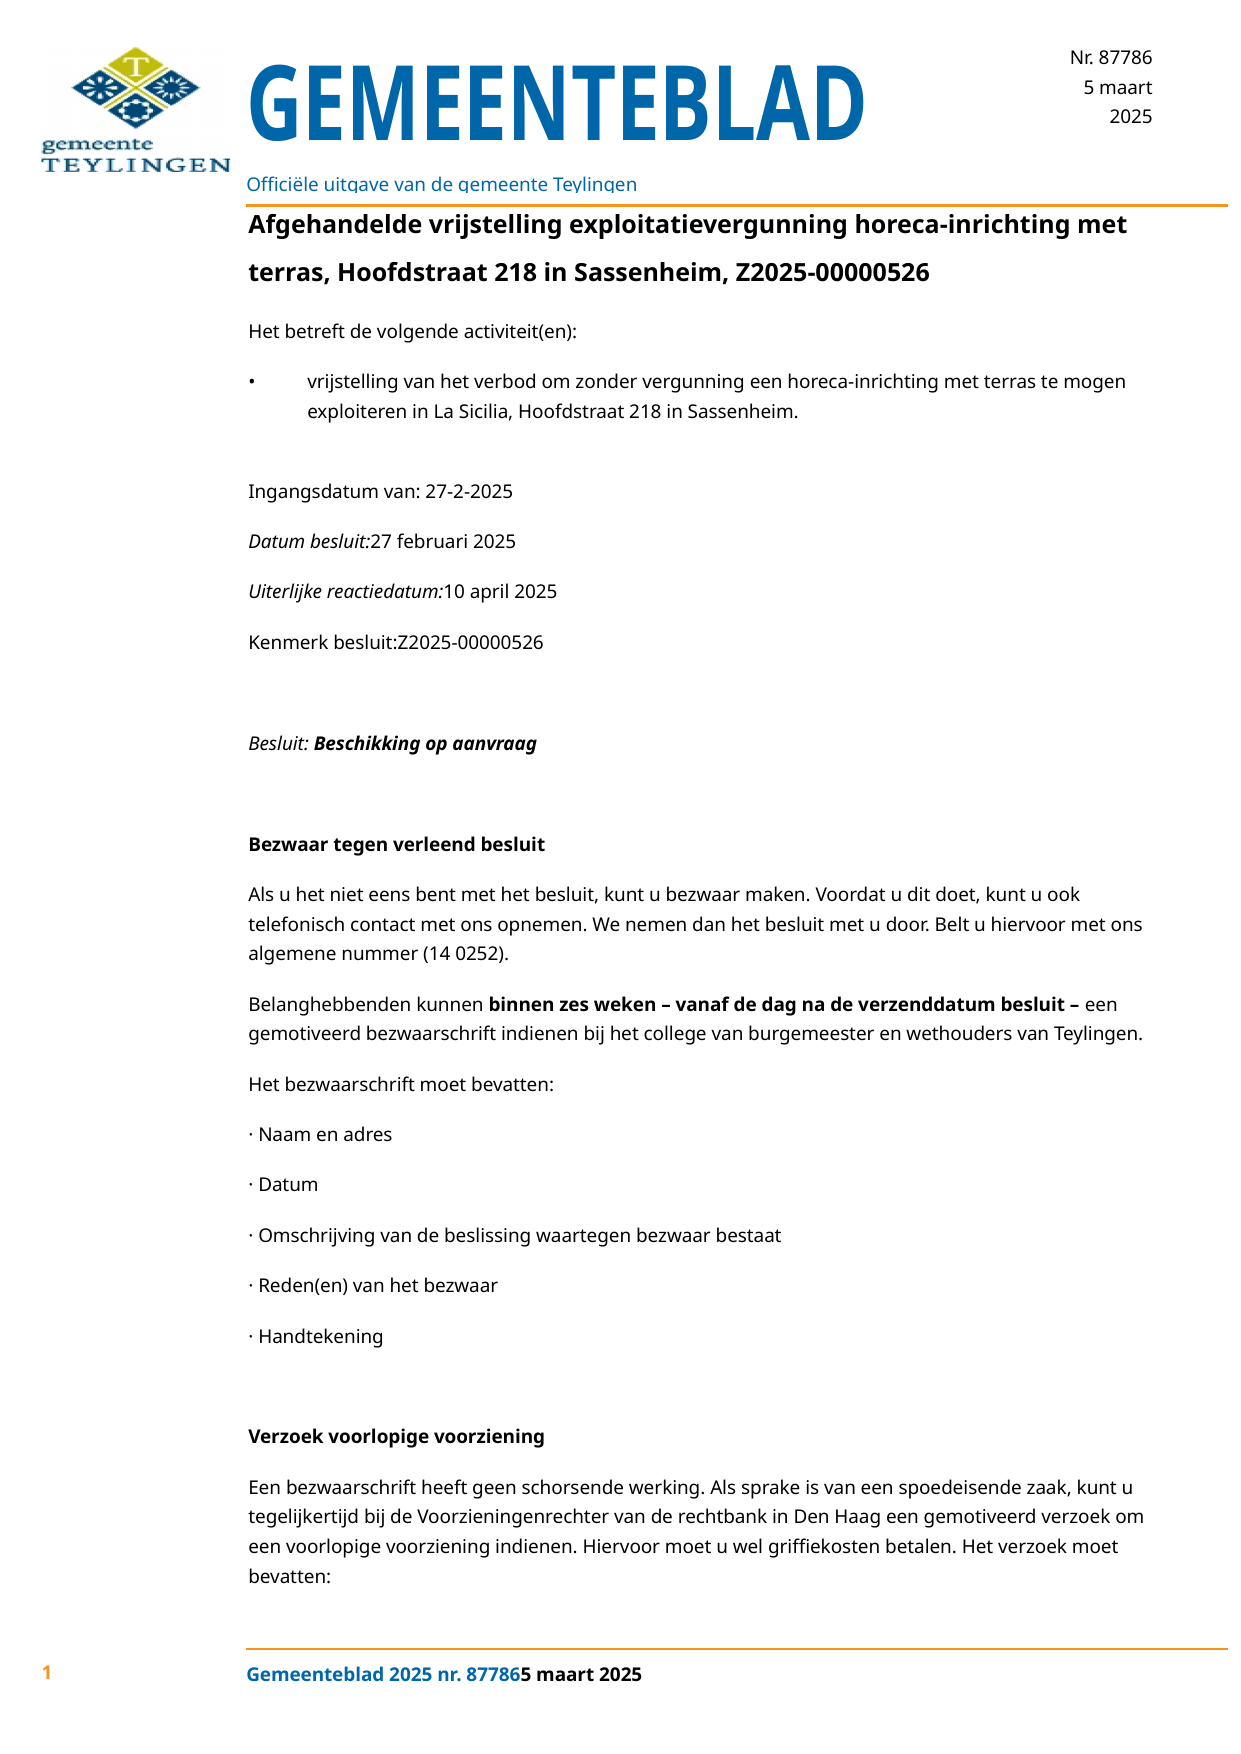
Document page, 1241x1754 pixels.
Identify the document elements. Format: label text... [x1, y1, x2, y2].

text Kenmerk besluit:Z2025-00000526 [248, 629, 1152, 655]
text · Handtekening [248, 1323, 1152, 1349]
text Ingangsdatum van: 27-2-2025 [248, 478, 1152, 504]
text · Datum [248, 1172, 1152, 1197]
list vrijstelling van het verbod om zonder vergunning een horeca-inrichting met terras te mogen exploiteren in La Sicilia, Hoofdstraat 218 in Sassenheim. [248, 368, 1152, 424]
text Verzoek voorlopige voorziening [248, 1424, 1152, 1449]
text · Omschrijving van de beslissing waartegen bezwaar bestaat [248, 1222, 1152, 1248]
text · Reden(en) van het bezwaar [248, 1272, 1152, 1298]
text Het bezwaarschrift moet bevatten: [248, 1071, 1152, 1097]
text Het betreft de volgende activiteit(en): [248, 318, 1152, 344]
picture [41, 47, 231, 172]
text · Naam en adres [248, 1121, 1152, 1147]
text Bezwaar tegen verleend besluit [248, 831, 1152, 857]
text Belanghebbenden kunnen binnen zes weken – vanaf de dag na de verzenddatum besluit – een gemotiveerd bezwaarschrift indienen bij het college van burgemeester en wethouders van Teylingen. [248, 991, 1152, 1046]
text Als u het niet eens bent met het besluit, kunt u bezwaar maken. Voordat u dit doet, kunt u ook telefonisch contact met ons opnemen. We nemen dan het besluit met u door. Belt u hiervoor met ons algemene nummer (14 0252). [248, 881, 1152, 966]
text Een bezwaarschrift heeft geen schorsende werking. Als sprake is van een spoedeisende zaak, kunt u tegelijkertijd bij de Voorzieningenrechter van de rechtbank in Den Haag een gemotiveerd verzoek om een voorlopige voorziening indienen. Hiervoor moet u wel griffiekosten betalen. Het verzoek moet bevatten: [248, 1474, 1152, 1589]
text Datum besluit:27 februari 2025 [248, 528, 1152, 554]
text Besluit: Beschikking op aanvraag [248, 730, 1152, 756]
text Afgehandelde vrijstelling exploitatievergunning horeca-inrichting met terras, Hoofdstraat 218 in Sassenheim, Z2025-00000526 [248, 207, 1152, 288]
text Uiterlijke reactiedatum:10 april 2025 [248, 579, 1152, 604]
